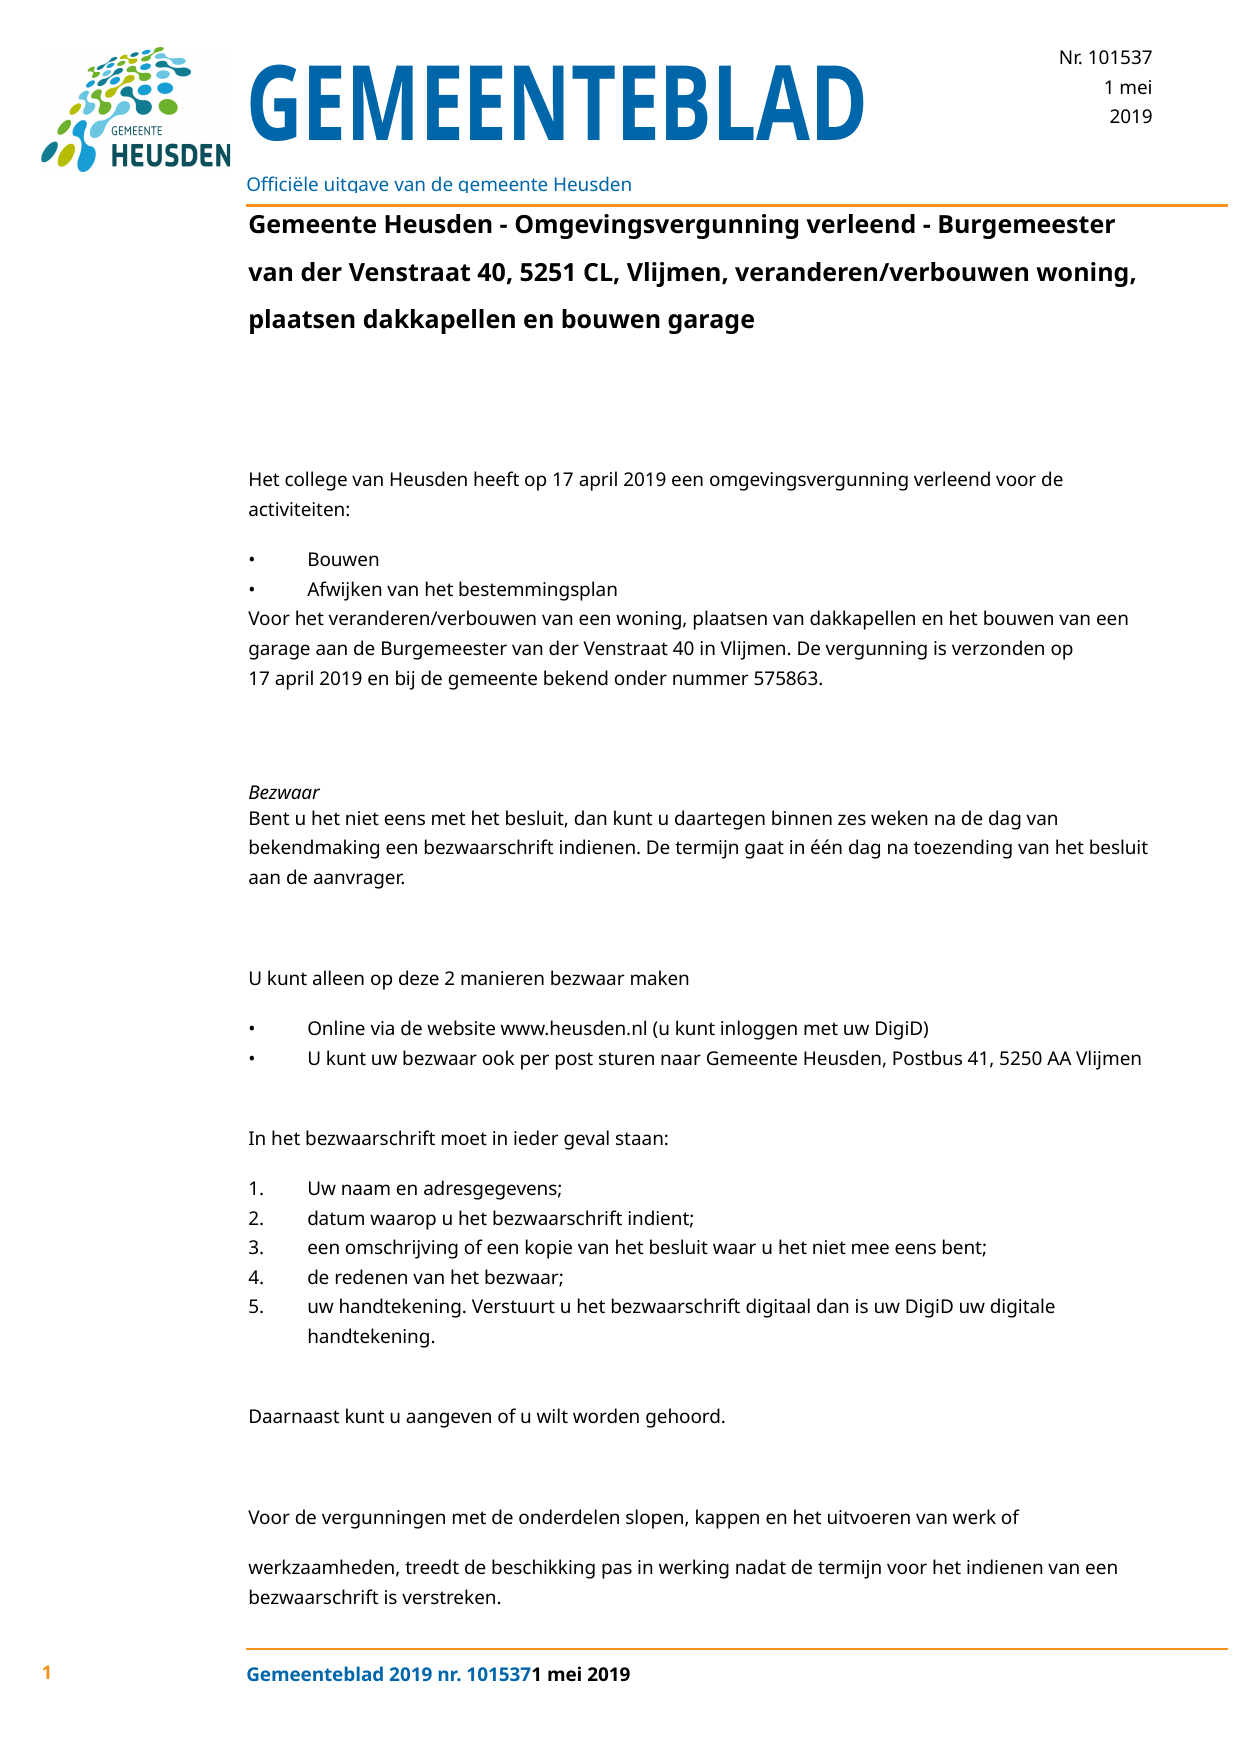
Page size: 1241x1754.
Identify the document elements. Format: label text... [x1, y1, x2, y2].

list Afwijken van het bestemmingsplan [248, 576, 1152, 602]
text Bezwaar [248, 779, 1152, 805]
list een omschrijving of een kopie van het besluit waar u het niet mee eens bent; [248, 1234, 1152, 1260]
text Daarnaast kunt u aangeven of u wilt worden gehoord. [248, 1403, 1152, 1429]
text Gemeente Heusden - Omgevingsvergunning verleend - Burgemeester van der Venstraat 40, 5251 CL, Vlijmen, veranderen/verbouwen woning, plaatsen dakkapellen en bouwen garage [248, 207, 1152, 336]
text Het college van Heusden heeft op 17 april 2019 een omgevingsvergunning verleend voor de activiteiten: [248, 466, 1152, 522]
list U kunt uw bezwaar ook per post sturen naar Gemeente Heusden, Postbus 41, 5250 AA Vlijmen [248, 1045, 1152, 1071]
text Voor de vergunningen met de onderdelen slopen, kappen en het uitvoeren van werk of [248, 1504, 1152, 1530]
text Voor het veranderen/verbouwen van een woning, plaatsen van dakkapellen en het bouwen van een garage aan de Burgemeester van der Venstraat 40 in Vlijmen. De vergunning is verzonden op 17 april 2019 en bij de gemeente bekend onder nummer 575863. [248, 606, 1152, 690]
text In het bezwaarschrift moet in ieder geval staan: [248, 1125, 1152, 1151]
list datum waarop u het bezwaarschrift indient; [248, 1205, 1152, 1231]
picture [41, 47, 231, 172]
text Bent u het niet eens met het besluit, dan kunt u daartegen binnen zes weken na de dag van bekendmaking een bezwaarschrift indienen. De termijn gaat in één dag na toezending van het besluit aan de aanvrager. [248, 805, 1152, 890]
list uw handtekening. Verstuurt u het bezwaarschrift digitaal dan is uw DigiD uw digitale handtekening. [248, 1293, 1152, 1349]
list Uw naam en adresgegevens; [248, 1175, 1152, 1201]
text U kunt alleen op deze 2 manieren bezwaar maken [248, 965, 1152, 991]
text werkzaamheden, treedt de beschikking pas in werking nadat de termijn voor het indienen van een bezwaarschrift is verstreken. [248, 1554, 1152, 1610]
list Online via de website www.heusden.nl (u kunt inloggen met uw DigiD) [248, 1015, 1152, 1041]
list Bouwen [248, 546, 1152, 572]
list de redenen van het bezwaar; [248, 1264, 1152, 1290]
